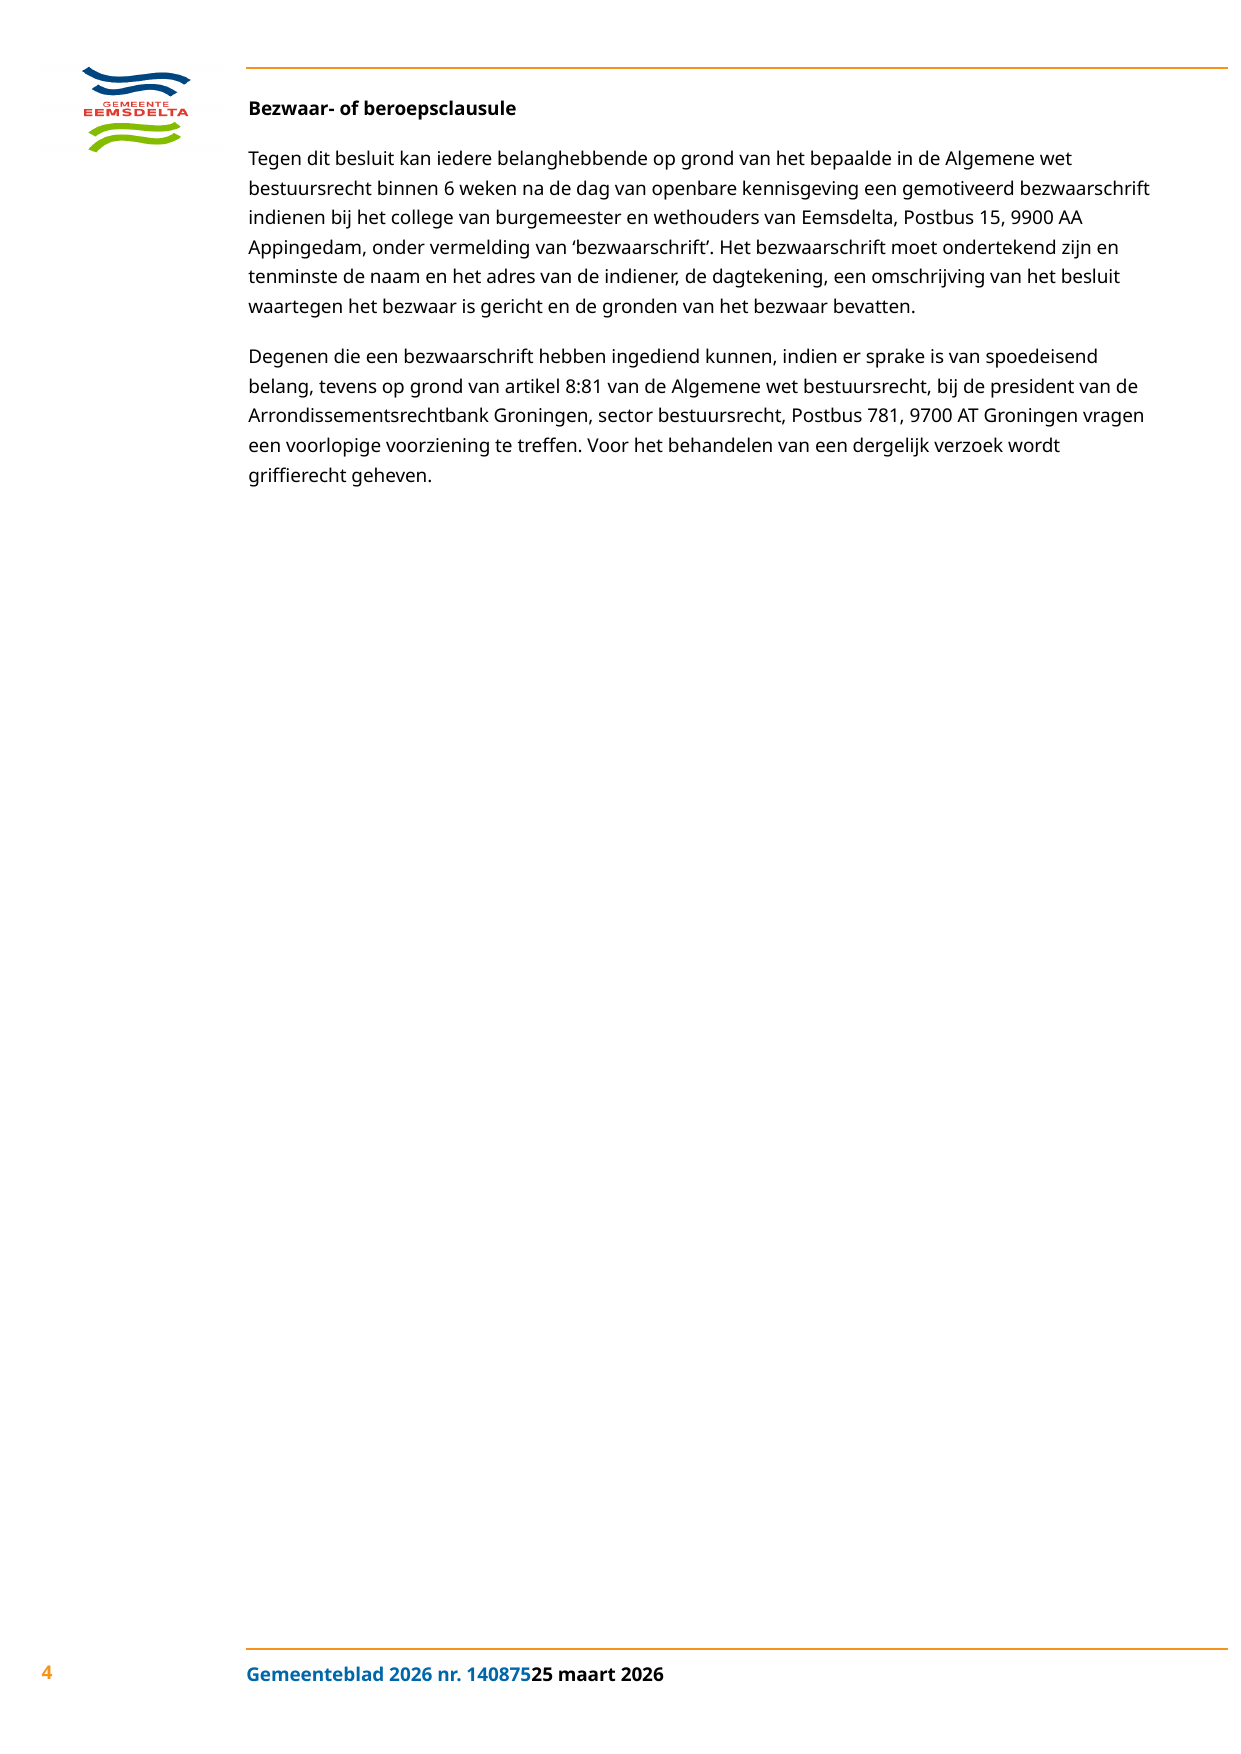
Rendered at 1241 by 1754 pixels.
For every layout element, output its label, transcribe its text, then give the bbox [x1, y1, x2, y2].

text Degenen die een bezwaarschrift hebben ingediend kunnen, indien er sprake is van spoedeisend belang, tevens op grond van artikel 8:81 van de Algemene wet bestuursrecht, bij de president van de Arrondissementsrechtbank Groningen, sector bestuursrecht, Postbus 781, 9700 AT Groningen vragen een voorlopige voorziening te treffen. Voor het behandelen van een dergelijk verzoek wordt griffierecht geheven. [248, 343, 1152, 488]
text Bezwaar- of beroepsclausule [248, 95, 1152, 121]
picture [41, 47, 231, 172]
text Tegen dit besluit kan iedere belanghebbende op grond van het bepaalde in de Algemene wet bestuursrecht binnen 6 weken na de dag van openbare kennisgeving een gemotiveerd bezwaarschrift indienen bij het college van burgemeester en wethouders van Eemsdelta, Postbus 15, 9900 AA Appingedam, onder vermelding van ‘bezwaarschrift’. Het bezwaarschrift moet ondertekend zijn en tenminste de naam en het adres van de indiener, de dagtekening, een omschrijving van het besluit waartegen het bezwaar is gericht en de gronden van het bezwaar bevatten. [248, 145, 1152, 319]
